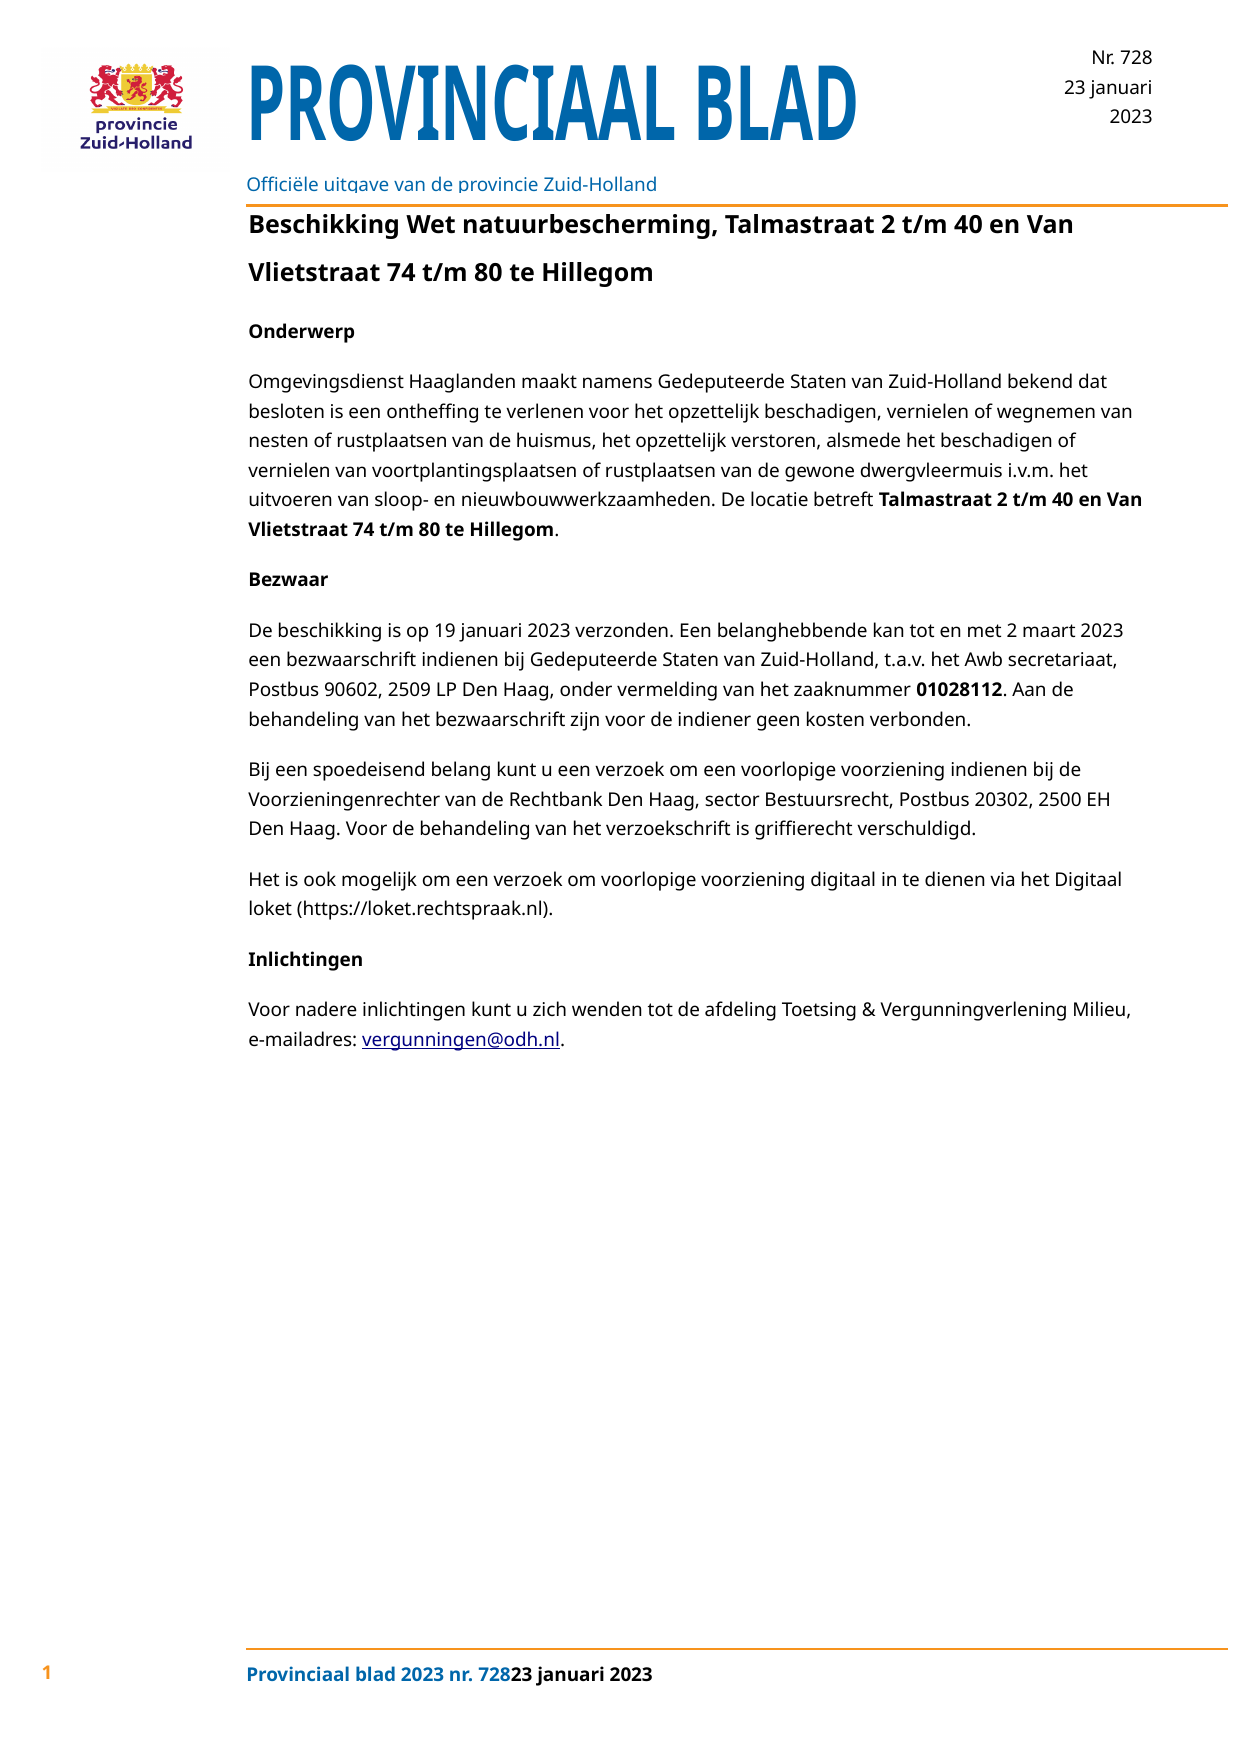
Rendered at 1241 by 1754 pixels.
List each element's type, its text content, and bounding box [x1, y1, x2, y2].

text Het is ook mogelijk om een verzoek om voorlopige voorziening digitaal in te dienen via het Digitaal loket (https://loket.rechtspraak.nl). [248, 866, 1152, 921]
text Beschikking Wet natuurbescherming, Talmastraat 2 t/m 40 en Van Vlietstraat 74 t/m 80 te Hillegom [248, 207, 1152, 288]
text Bij een spoedeisend belang kunt u een verzoek om een voorlopige voorziening indienen bij de Voorzieningenrechter van de Rechtbank Den Haag, sector Bestuursrecht, Postbus 20302, 2500 EH Den Haag. Voor de behandeling van het verzoekschrift is griffierecht verschuldigd. [248, 756, 1152, 841]
text Bezwaar [248, 567, 1152, 592]
text Inlichtingen [248, 946, 1152, 972]
text Voor nadere inlichtingen kunt u zich wenden tot de afdeling Toetsing & Vergunningverlening Milieu, e-mailadres: vergunningen@odh.nl. [248, 996, 1152, 1052]
picture [41, 47, 231, 172]
text De beschikking is op 19 januari 2023 verzonden. Een belanghebbende kan tot en met 2 maart 2023 een bezwaarschrift indienen bij Gedeputeerde Staten van Zuid-Holland, t.a.v. het Awb secretariaat, Postbus 90602, 2509 LP Den Haag, onder vermelding van het zaaknummer 01028112. Aan de behandeling van het bezwaarschrift zijn voor de indiener geen kosten verbonden. [248, 617, 1152, 732]
text Onderwerp [248, 318, 1152, 344]
text Omgevingsdienst Haaglanden maakt namens Gedeputeerde Staten van Zuid-Holland bekend dat besloten is een ontheffing te verlenen voor het opzettelijk beschadigen, vernielen of wegnemen van nesten of rustplaatsen van de huismus, het opzettelijk verstoren, alsmede het beschadigen of vernielen van voortplantingsplaatsen of rustplaatsen van de gewone dwergvleermuis i.v.m. het uitvoeren van sloop- en nieuwbouwwerkzaamheden. De locatie betreft Talmastraat 2 t/m 40 en Van Vlietstraat 74 t/m 80 te Hillegom. [248, 368, 1152, 542]
